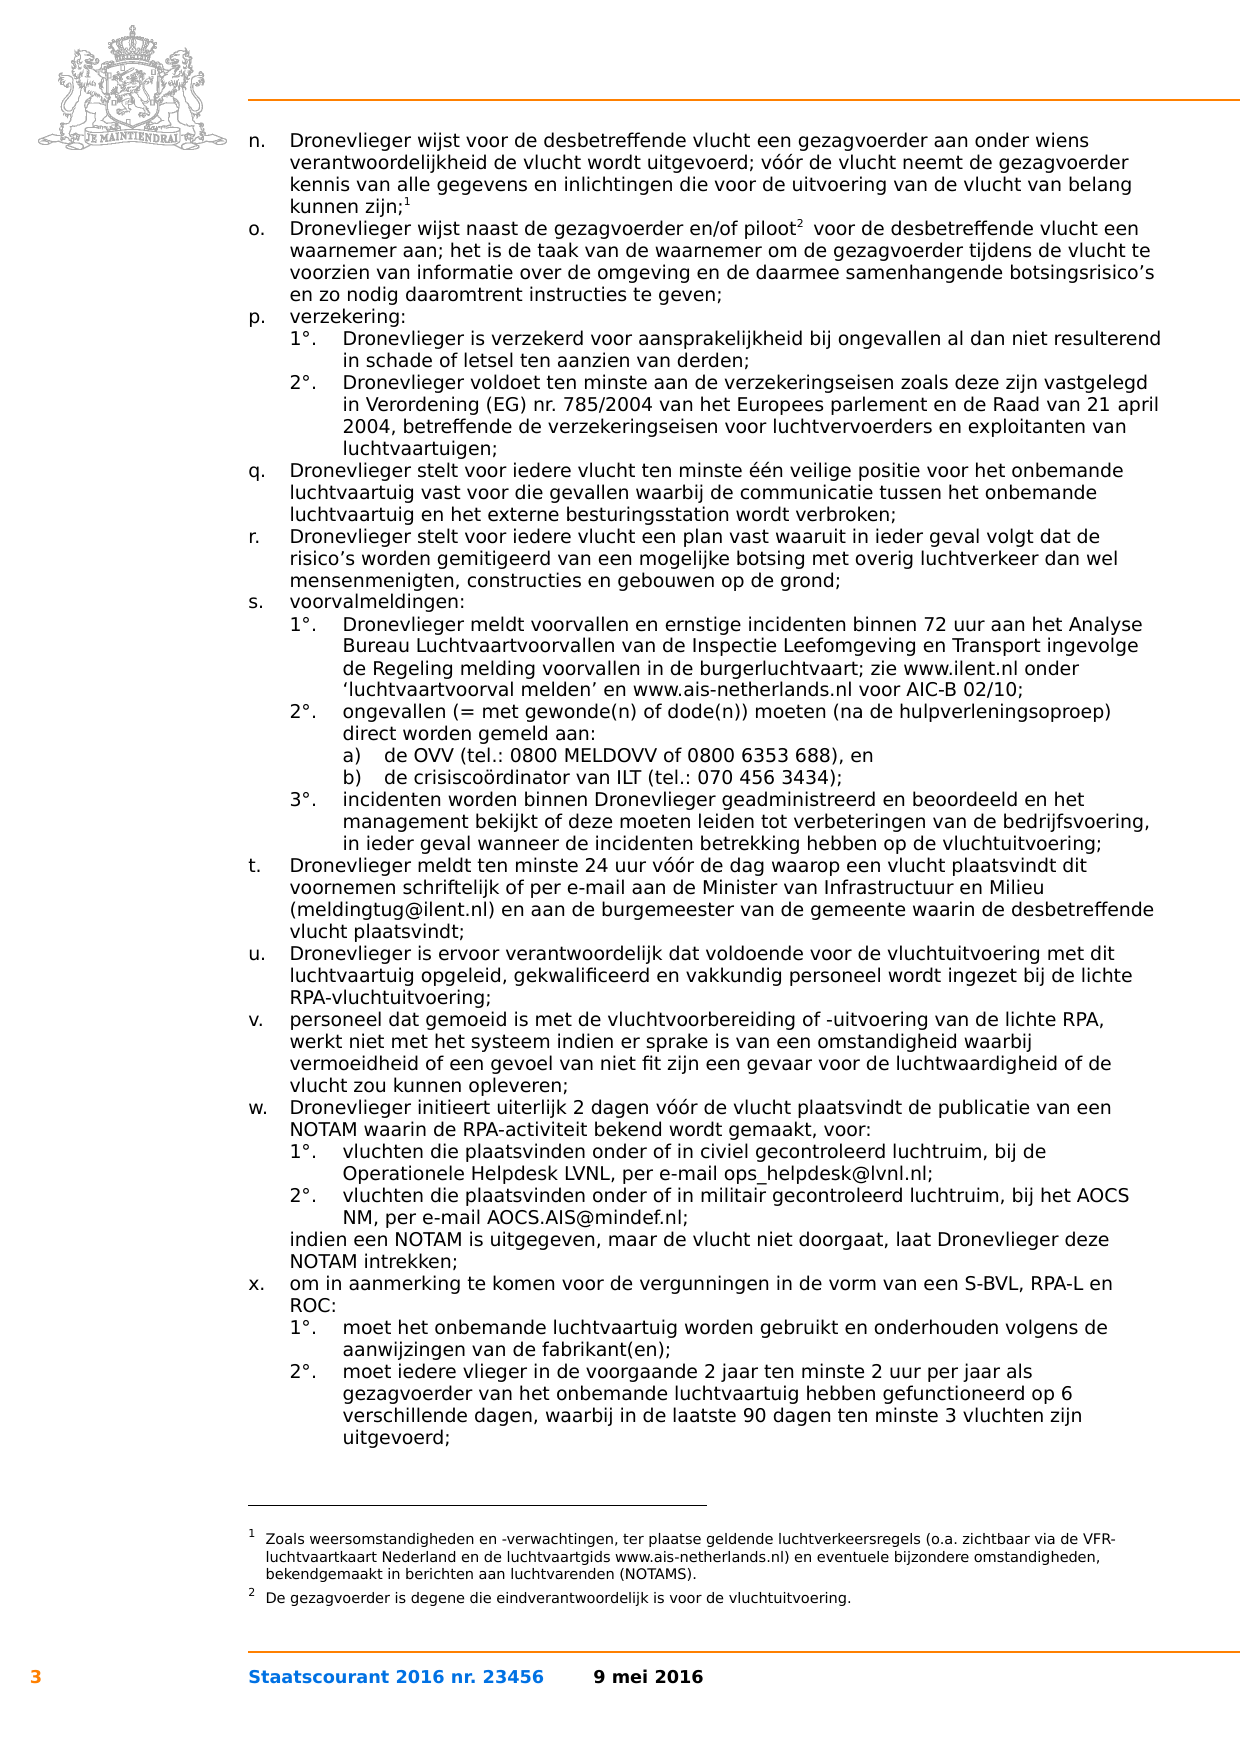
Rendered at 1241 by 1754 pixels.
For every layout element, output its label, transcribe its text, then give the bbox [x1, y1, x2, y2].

text o. Dronevlieger wijst naast de gezagvoerder en/of piloot voor de desbetreffende vlucht een waarnemer aan; het is de taak van de waarnemer om de gezagvoerder tijdens de vlucht te voorzien van informatie over de omgeving en de daarmee samenhangende botsingsrisico’s en zo nodig daaromtrent instructies te geven; [248, 218, 1163, 306]
text x. om in aanmerking te komen voor de vergunningen in de vorm van een S-BVL, RPA-L en ROC: [248, 1273, 1163, 1317]
text w. Dronevlieger initieert uiterlijk 2 dagen vóór de vlucht plaatsvindt de publicatie van een NOTAM waarin de RPA-activiteit bekend wordt gemaakt, voor: [248, 1097, 1163, 1141]
text 1°. Dronevlieger is verzekerd voor aansprakelijkheid bij ongevallen al dan niet resulterend in schade of letsel ten aanzien van derden; [289, 328, 1163, 372]
text De gezagvoerder is degene die eindverantwoordelijk is voor de vluchtuitvoering. [248, 1586, 1163, 1608]
text p. verzekering: [248, 306, 1163, 328]
text n. Dronevlieger wijst voor de desbetreffende vlucht een gezagvoerder aan onder wiens verantwoordelijkheid de vlucht wordt uitgevoerd; vóór de vlucht neemt de gezagvoerder kennis van alle gegevens en inlichtingen die voor de uitvoering van de vlucht van belang kunnen zijn; [248, 130, 1163, 218]
text r. Dronevlieger stelt voor iedere vlucht een plan vast waaruit in ieder geval volgt dat de risico’s worden gemitigeerd van een mogelijke botsing met overig luchtverkeer dan wel mensenmenigten, constructies en gebouwen op de grond; [248, 526, 1163, 591]
text a) de OVV (tel.: 0800 MELDOVV of 0800 6353 688), en [342, 745, 1163, 767]
text indien een NOTAM is uitgegeven, maar de vlucht niet doorgaat, laat Dronevlieger deze NOTAM intrekken; [289, 1229, 1163, 1273]
text 2°. ongevallen (= met gewonde(n) of dode(n)) moeten (na de hulpverleningsoproep) direct worden gemeld aan: [289, 701, 1163, 745]
text Zoals weersomstandigheden en -verwachtingen, ter plaatse geldende luchtverkeersregels (o.a. zichtbaar via de VFR-luchtvaartkaart Nederland en de luchtvaartgids www.ais-netherlands.nl) en eventuele bijzondere omstandigheden, bekendgemaakt in berichten aan luchtvarenden (NOTAMS). [248, 1527, 1163, 1583]
text b) de crisiscoördinator van ILT (tel.: 070 456 3434); [342, 767, 1163, 789]
text s. voorvalmeldingen: [248, 591, 1163, 613]
text v. personeel dat gemoeid is met de vluchtvoorbereiding of -uitvoering van de lichte RPA, werkt niet met het systeem indien er sprake is van een omstandigheid waarbij vermoeidheid of een gevoel van niet fit zijn een gevaar voor de luchtwaardigheid of de vlucht zou kunnen opleveren; [248, 1009, 1163, 1097]
text 3°. incidenten worden binnen Dronevlieger geadministreerd en beoordeeld en het management bekijkt of deze moeten leiden tot verbeteringen van de bedrijfsvoering, in ieder geval wanneer de incidenten betrekking hebben op de vluchtuitvoering; [289, 789, 1163, 855]
text 2°. Dronevlieger voldoet ten minste aan de verzekeringseisen zoals deze zijn vastgelegd in Verordening (EG) nr. 785/2004 van het Europees parlement en de Raad van 21 april 2004, betreffende de verzekeringseisen voor luchtvervoerders en exploitanten van luchtvaartuigen; [289, 372, 1163, 459]
text 2°. moet iedere vlieger in de voorgaande 2 jaar ten minste 2 uur per jaar als gezagvoerder van het onbemande luchtvaartuig hebben gefunctioneerd op 6 verschillende dagen, waarbij in de laatste 90 dagen ten minste 3 vluchten zijn uitgevoerd; [289, 1361, 1163, 1449]
text u. Dronevlieger is ervoor verantwoordelijk dat voldoende voor de vluchtuitvoering met dit luchtvaartuig opgeleid, gekwalificeerd en vakkundig personeel wordt ingezet bij de lichte RPA-vluchtuitvoering; [248, 943, 1163, 1009]
text 2°. vluchten die plaatsvinden onder of in militair gecontroleerd luchtruim, bij het AOCS NM, per e-mail AOCS.AIS@mindef.nl; [289, 1185, 1163, 1229]
text 1°. Dronevlieger meldt voorvallen en ernstige incidenten binnen 72 uur aan het Analyse Bureau Luchtvaartvoorvallen van de Inspectie Leefomgeving en Transport ingevolge de Regeling melding voorvallen in de burgerluchtvaart; zie www.ilent.nl onder ‘luchtvaartvoorval melden’ en www.ais-netherlands.nl voor AIC-B 02/10; [289, 613, 1163, 701]
text 1°. moet het onbemande luchtvaartuig worden gebruikt en onderhouden volgens de aanwijzingen van de fabrikant(en); [289, 1317, 1163, 1361]
text 1°. vluchten die plaatsvinden onder of in civiel gecontroleerd luchtruim, bij de Operationele Helpdesk LVNL, per e-mail ops_helpdesk@lvnl.nl; [289, 1141, 1163, 1185]
picture [38, 25, 227, 150]
text t. Dronevlieger meldt ten minste 24 uur vóór de dag waarop een vlucht plaatsvindt dit voornemen schriftelijk of per e-mail aan de Minister van Infrastructuur en Milieu (meldingtug@ilent.nl) en aan de burgemeester van de gemeente waarin de desbetreffende vlucht plaatsvindt; [248, 855, 1163, 943]
text q. Dronevlieger stelt voor iedere vlucht ten minste één veilige positie voor het onbemande luchtvaartuig vast voor die gevallen waarbij de communicatie tussen het onbemande luchtvaartuig en het externe besturingsstation wordt verbroken; [248, 459, 1163, 526]
